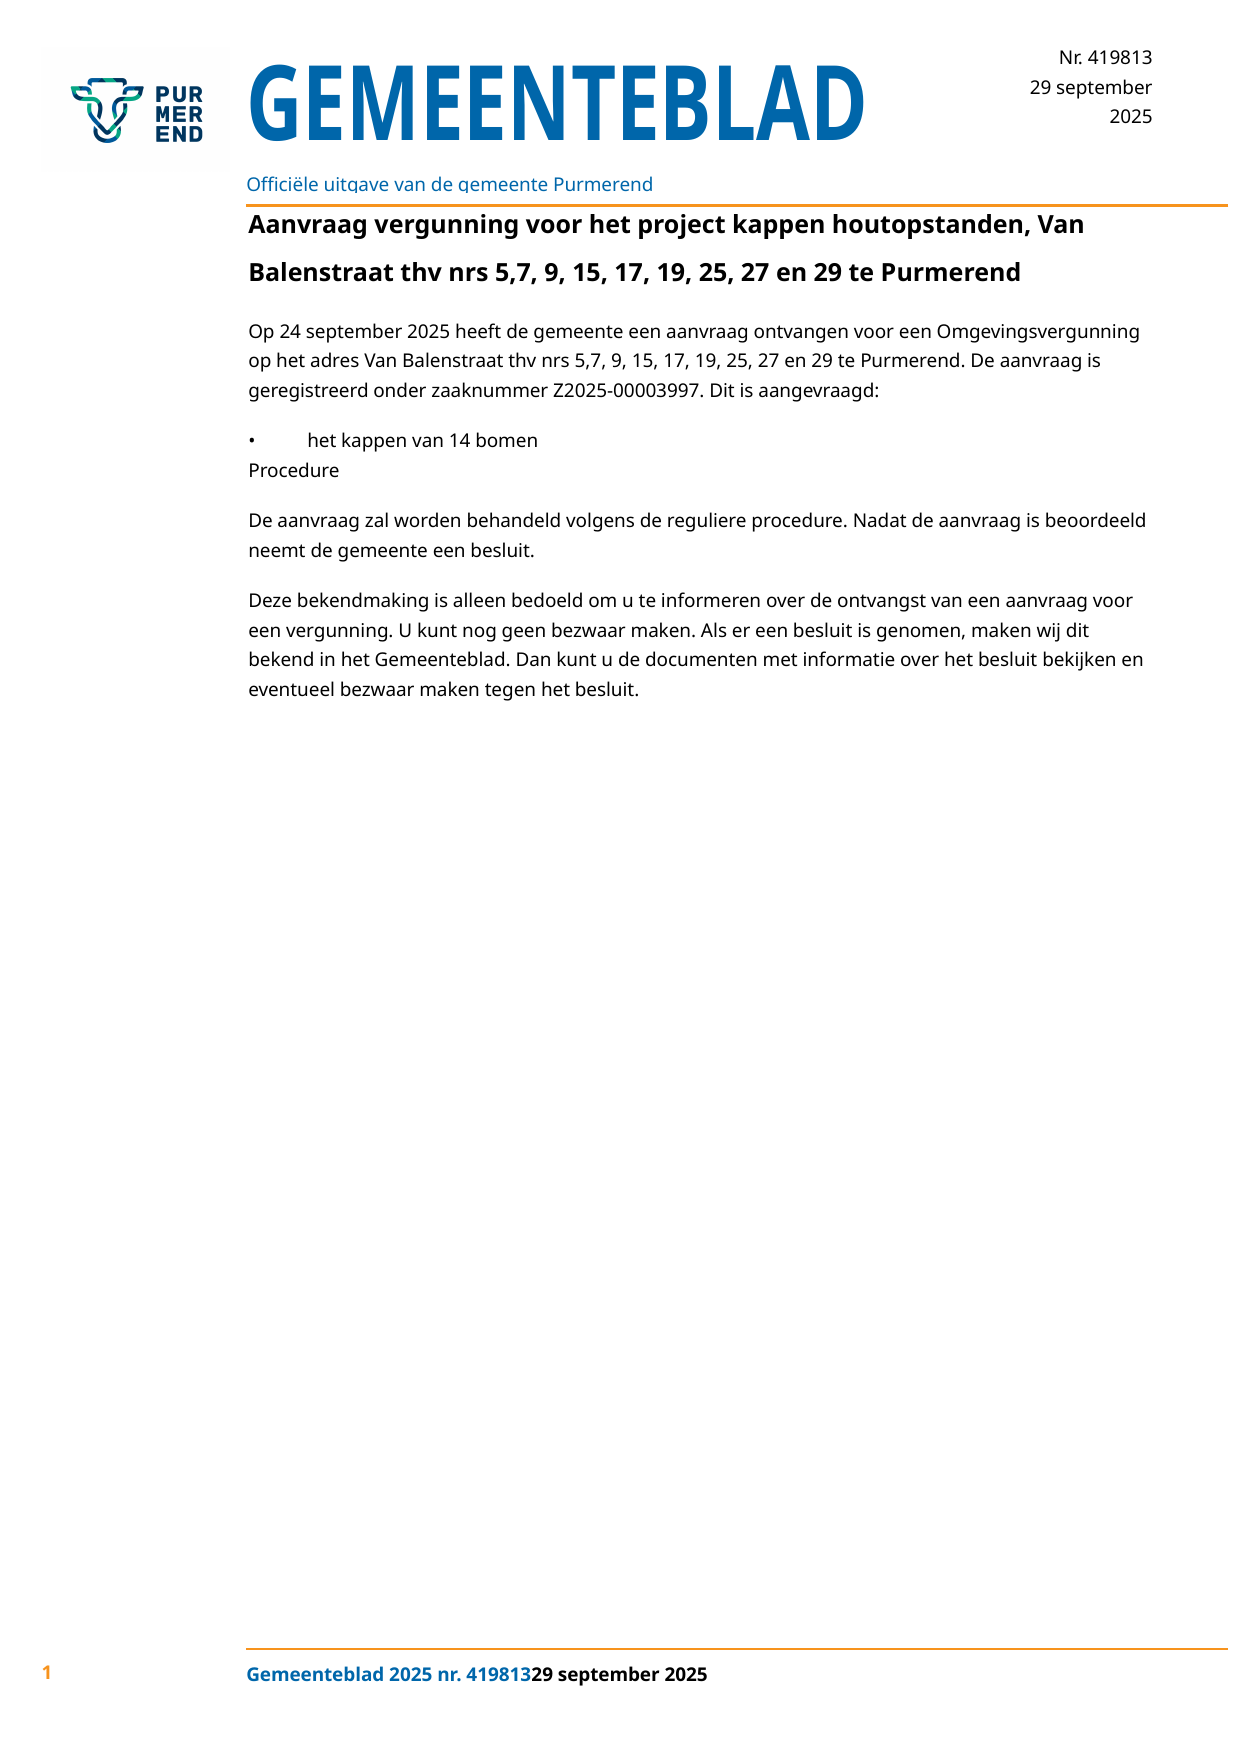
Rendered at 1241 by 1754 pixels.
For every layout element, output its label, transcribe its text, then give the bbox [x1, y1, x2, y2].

list het kappen van 14 bomen [248, 427, 1152, 453]
picture [41, 47, 231, 172]
text Deze bekendmaking is alleen bedoeld om u te informeren over de ontvangst van een aanvraag voor een vergunning. U kunt nog geen bezwaar maken. Als er een besluit is genomen, maken wij dit bekend in het Gemeenteblad. Dan kunt u de documenten met informatie over het besluit bekijken en eventueel bezwaar maken tegen het besluit. [248, 587, 1152, 702]
text Op 24 september 2025 heeft de gemeente een aanvraag ontvangen voor een Omgevingsvergunning op het adres Van Balenstraat thv nrs 5,7, 9, 15, 17, 19, 25, 27 en 29 te Purmerend. De aanvraag is geregistreerd onder zaaknummer Z2025-00003997. Dit is aangevraagd: [248, 318, 1152, 403]
text De aanvraag zal worden behandeld volgens de reguliere procedure. Nadat de aanvraag is beoordeeld neemt de gemeente een besluit. [248, 507, 1152, 563]
text Procedure [248, 457, 1152, 483]
text Aanvraag vergunning voor het project kappen houtopstanden, Van Balenstraat thv nrs 5,7, 9, 15, 17, 19, 25, 27 en 29 te Purmerend [248, 207, 1152, 288]
